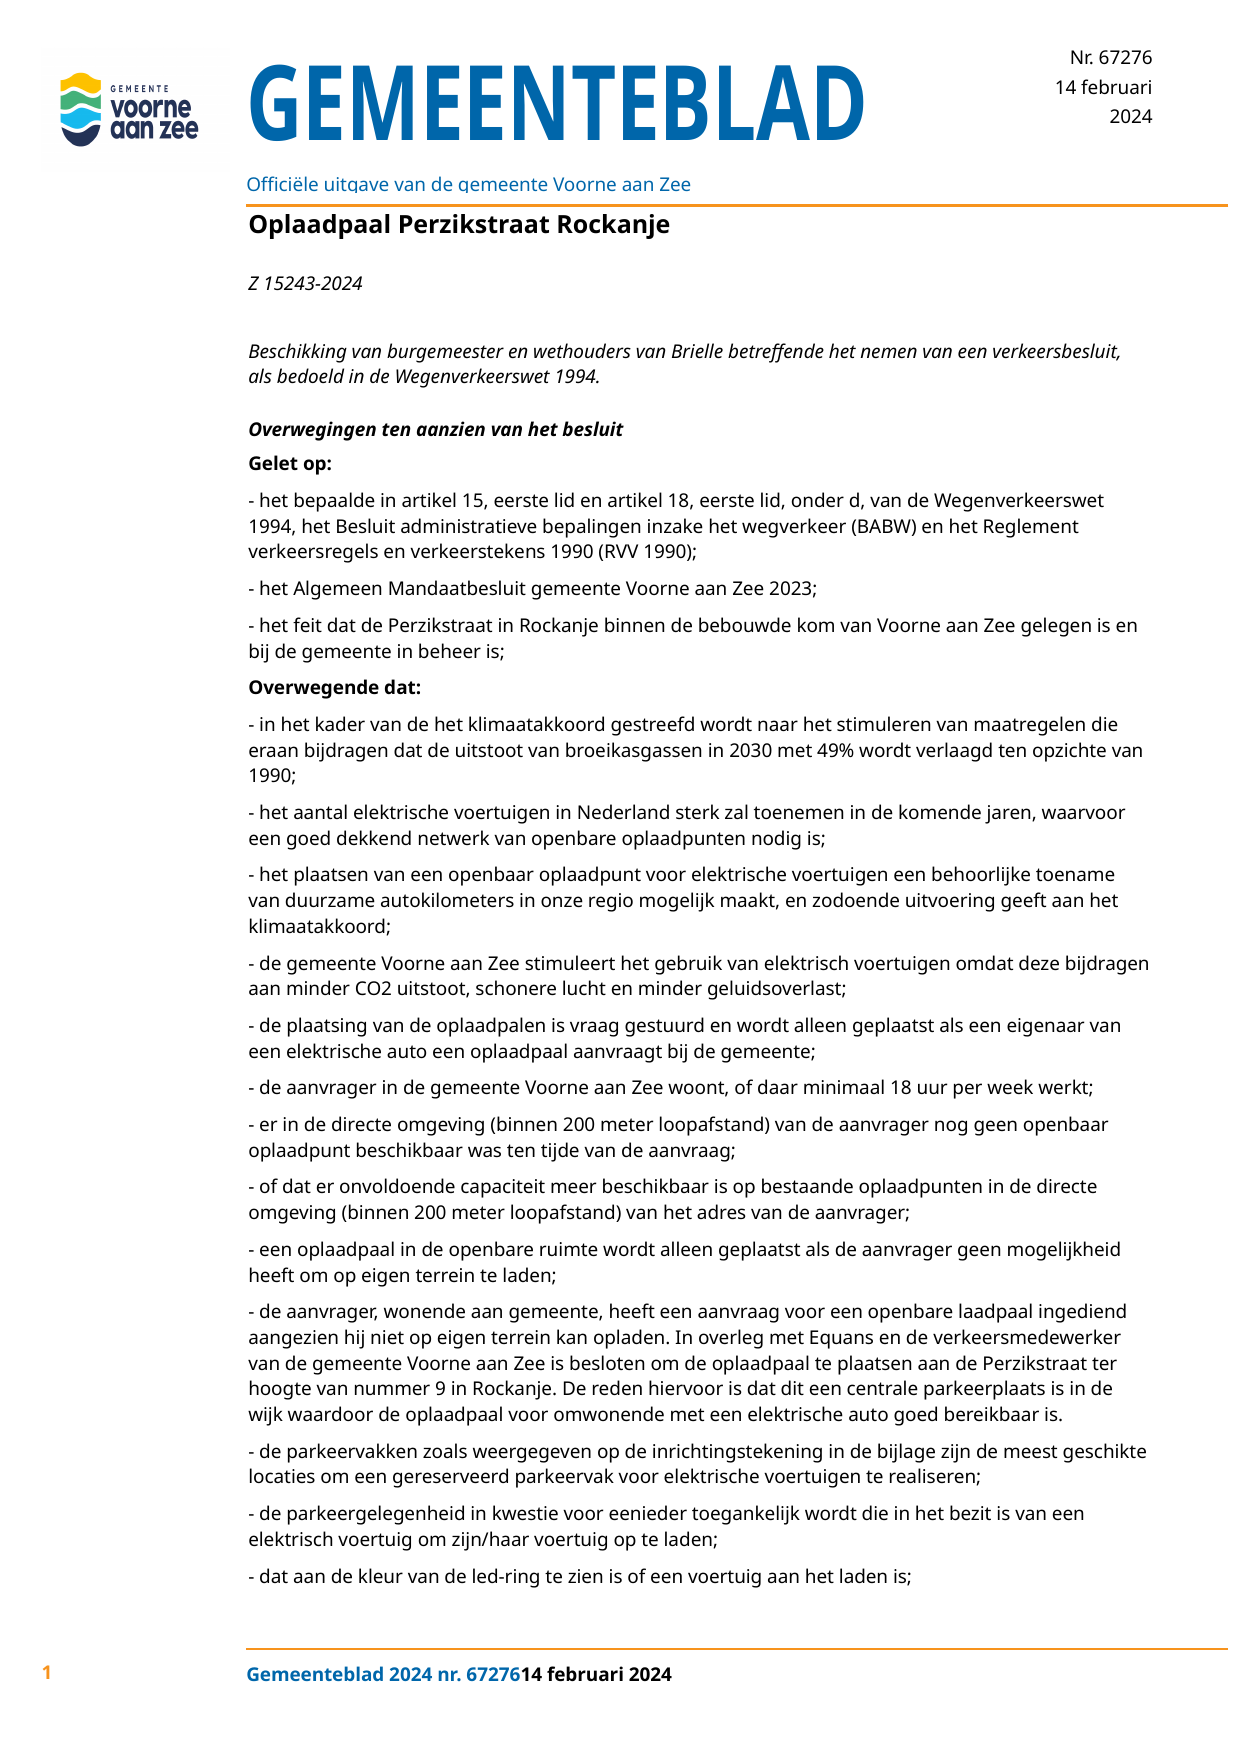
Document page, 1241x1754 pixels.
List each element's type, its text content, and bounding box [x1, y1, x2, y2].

text Oplaadpaal Perzikstraat Rockanje [248, 207, 1152, 241]
text - het bepaalde in artikel 15, eerste lid en artikel 18, eerste lid, onder d, van de Wegenverkeerswet 1994, het Besluit administratieve bepalingen inzake het wegverkeer (BABW) en het Reglement verkeersregels en verkeerstekens 1990 (RVV 1990); [248, 487, 1152, 564]
text - het feit dat de Perzikstraat in Rockanje binnen de bebouwde kom van Voorne aan Zee gelegen is en bij de gemeente in beheer is; [248, 612, 1152, 663]
text - dat aan de kleur van de led-ring te zien is of een voertuig aan het laden is; [248, 1563, 1152, 1588]
text Overwegende dat: [248, 674, 1152, 700]
text - de parkeergelegenheid in kwestie voor eenieder toegankelijk wordt die in het bezit is van een elektrisch voertuig om zijn/haar voertuig op te laden; [248, 1500, 1152, 1552]
text - een oplaadpaal in de openbare ruimte wordt alleen geplaatst als de aanvrager geen mogelijkheid heeft om op eigen terrein te laden; [248, 1236, 1152, 1287]
text - het aantal elektrische voertuigen in Nederland sterk zal toenemen in de komende jaren, waarvoor een goed dekkend netwerk van openbare oplaadpunten nodig is; [248, 799, 1152, 851]
text Z 15243-2024 [248, 270, 1152, 296]
text - de gemeente Voorne aan Zee stimuleert het gebruik van elektrisch voertuigen omdat deze bijdragen aan minder CO2 uitstoot, schonere lucht en minder geluidsoverlast; [248, 950, 1152, 1001]
text - het plaatsen van een openbaar oplaadpunt voor elektrische voertuigen een behoorlijke toename van duurzame autokilometers in onze regio mogelijk maakt, en zodoende uitvoering geeft aan het klimaatakkoord; [248, 862, 1152, 939]
picture [41, 47, 231, 172]
text - de plaatsing van de oplaadpalen is vraag gestuurd en wordt alleen geplaatst als een eigenaar van een elektrische auto een oplaadpaal aanvraagt bij de gemeente; [248, 1012, 1152, 1064]
text Overwegingen ten aanzien van het besluit [248, 417, 1152, 442]
text - de parkeervakken zoals weergegeven op de inrichtingstekening in de bijlage zijn de meest geschikte locaties om een gereserveerd parkeervak voor elektrische voertuigen te realiseren; [248, 1438, 1152, 1489]
text - de aanvrager in de gemeente Voorne aan Zee woont, of daar minimaal 18 uur per week werkt; [248, 1074, 1152, 1100]
text - er in de directe omgeving (binnen 200 meter loopafstand) van de aanvrager nog geen openbaar oplaadpunt beschikbaar was ten tijde van de aanvraag; [248, 1111, 1152, 1163]
text - de aanvrager, wonende aan gemeente, heeft een aanvraag voor een openbare laadpaal ingediend aangezien hij niet op eigen terrein kan opladen. In overleg met Equans en de verkeersmedewerker van de gemeente Voorne aan Zee is besloten om de oplaadpaal te plaatsen aan de Perzikstraat ter hoogte van nummer 9 in Rockanje. De reden hiervoor is dat dit een centrale parkeerplaats is in de wijk waardoor de oplaadpaal voor omwonende met een elektrische auto goed bereikbaar is. [248, 1298, 1152, 1427]
text Gelet op: [248, 451, 1152, 476]
text Beschikking van burgemeester en wethouders van Brielle betreffende het nemen van een verkeersbesluit, als bedoeld in de Wegenverkeerswet 1994. [248, 338, 1152, 389]
text - in het kader van de het klimaatakkoord gestreefd wordt naar het stimuleren van maatregelen die eraan bijdragen dat de uitstoot van broeikasgassen in 2030 met 49% wordt verlaagd ten opzichte van 1990; [248, 711, 1152, 788]
text - het Algemeen Mandaatbesluit gemeente Voorne aan Zee 2023; [248, 575, 1152, 601]
text - of dat er onvoldoende capaciteit meer beschikbaar is op bestaande oplaadpunten in de directe omgeving (binnen 200 meter loopafstand) van het adres van de aanvrager; [248, 1174, 1152, 1225]
